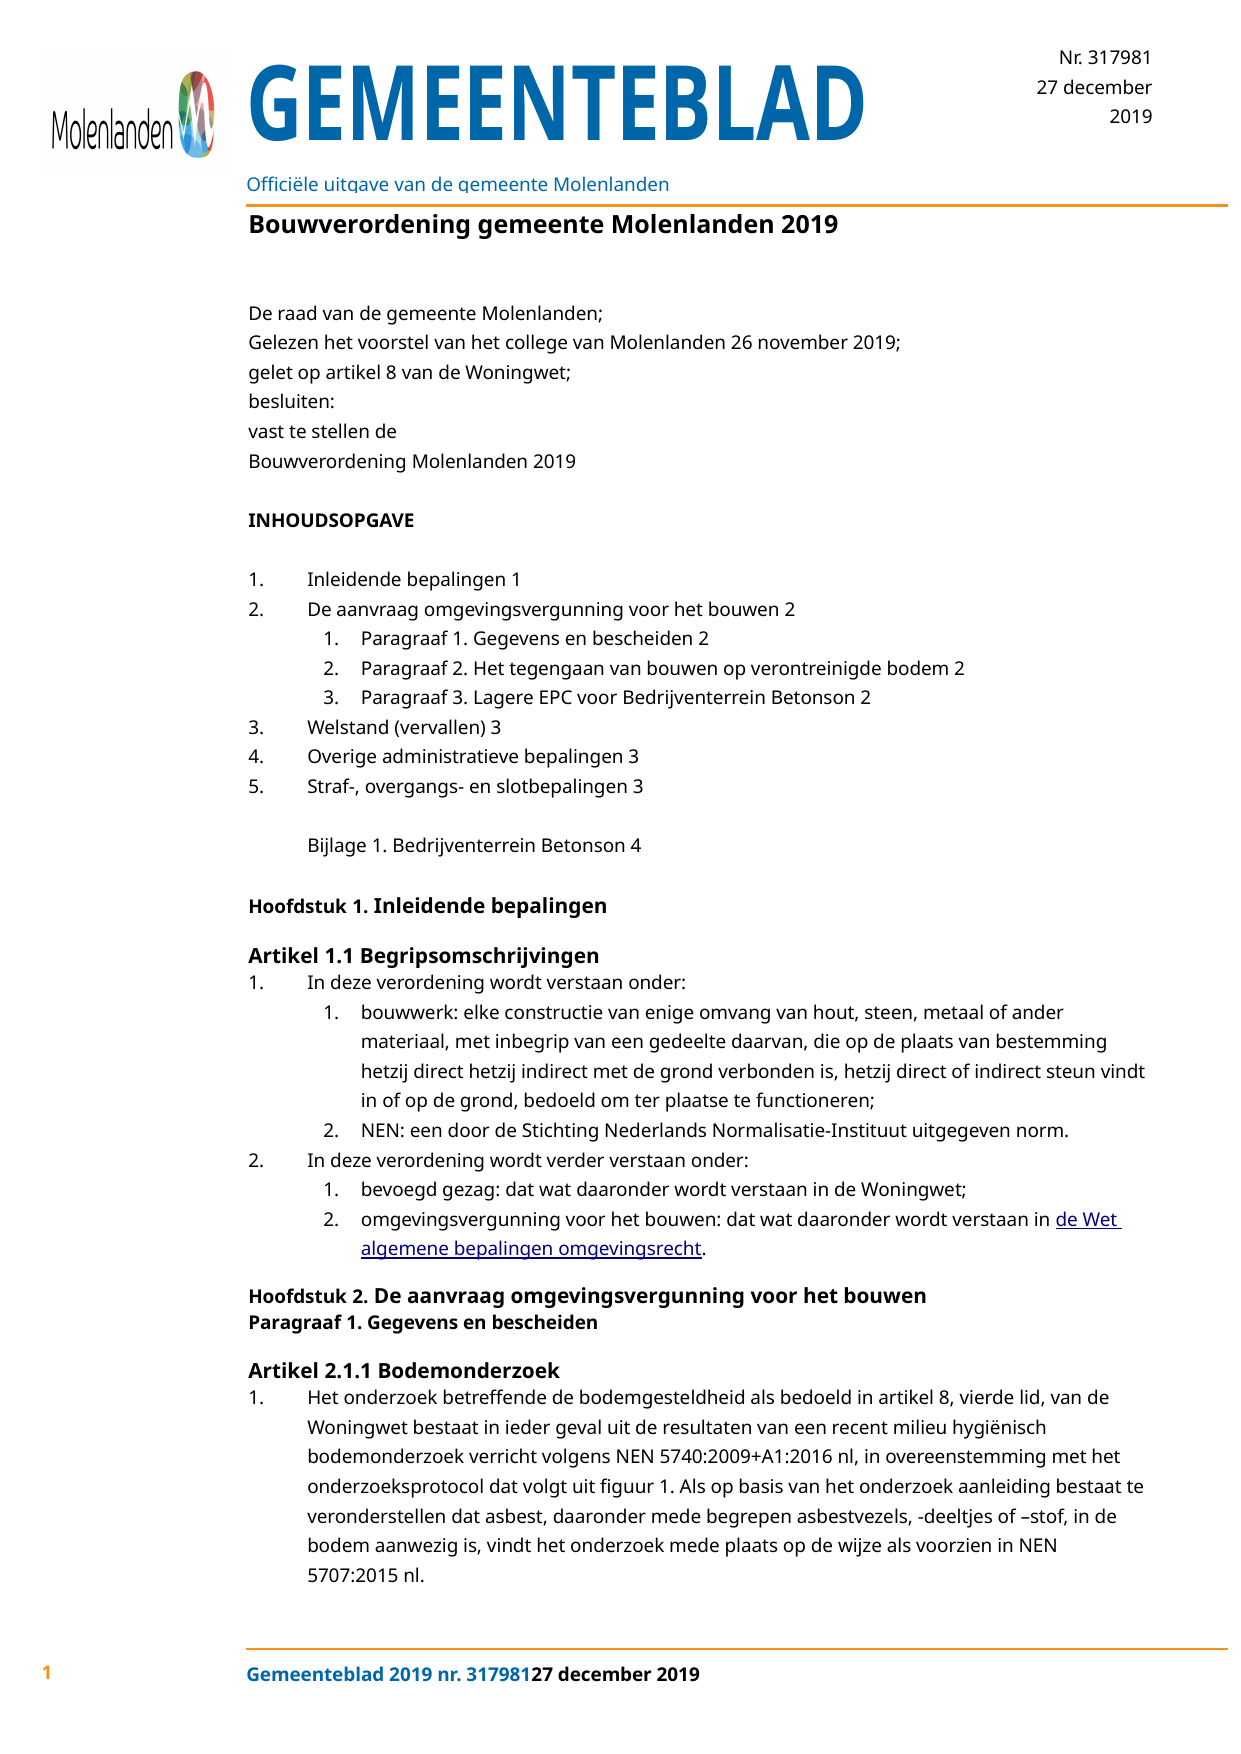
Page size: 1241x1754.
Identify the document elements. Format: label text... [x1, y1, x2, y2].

list Bijlage 1. Bedrijventerrein Betonson 4 [248, 832, 1152, 858]
list In deze verordening wordt verstaan onder: [248, 969, 1152, 995]
text Bouwverordening Molenlanden 2019 [248, 448, 1152, 473]
list NEN: een door de Stichting Nederlands Normalisatie-Instituut uitgegeven norm. [323, 1117, 1152, 1143]
list Inleidende bepalingen 1 [248, 566, 1152, 592]
text INHOUDSOPGAVE [248, 507, 1152, 533]
text Bouwverordening gemeente Molenlanden 2019 [248, 207, 1152, 241]
list omgevingsvergunning voor het bouwen: dat wat daaronder wordt verstaan in de Wet algemene bepalingen omgevingsrecht. [323, 1206, 1152, 1261]
text Hoofdstuk 1. Inleidende bepalingen [248, 892, 1152, 920]
list Paragraaf 3. Lagere EPC voor Bedrijventerrein Betonson 2 [323, 684, 1152, 710]
text Artikel 1.1 Begripsomschrijvingen [248, 941, 1152, 969]
picture [41, 47, 231, 172]
list In deze verordening wordt verder verstaan onder: [248, 1147, 1152, 1172]
text vast te stellen de [248, 418, 1152, 444]
list Paragraaf 2. Het tegengaan van bouwen op verontreinigde bodem 2 [323, 655, 1152, 681]
text Hoofdstuk 2. De aanvraag omgevingsvergunning voor het bouwen [248, 1281, 1152, 1309]
list Het onderzoek betreffende de bodemgesteldheid als bedoeld in artikel 8, vierde lid, van de Woningwet bestaat in ieder geval uit de resultaten van een recent milieu hygiënisch bodemonderzoek verricht volgens NEN 5740:2009+A1:2016 nl, in overeenstemming met het onderzoeksprotocol dat volgt uit figuur 1. Als op basis van het onderzoek aanleiding bestaat te veronderstellen dat asbest, daaronder mede begrepen asbestvezels, -deeltjes of –stof, in de bodem aanwezig is, vindt het onderzoek mede plaats op de wijze als voorzien in NEN 5707:2015 nl. [248, 1384, 1152, 1588]
list Welstand (vervallen) 3 [248, 714, 1152, 740]
text gelet op artikel 8 van de Woningwet; [248, 359, 1152, 385]
text Artikel 2.1.1 Bodemonderzoek [248, 1356, 1152, 1384]
list Straf-, overgangs- en slotbepalingen 3 [248, 773, 1152, 799]
text besluiten: [248, 389, 1152, 414]
list Paragraaf 1. Gegevens en bescheiden 2 [323, 625, 1152, 651]
list De aanvraag omgevingsvergunning voor het bouwen 2 [248, 596, 1152, 621]
text Gelezen het voorstel van het college van Molenlanden 26 november 2019; [248, 329, 1152, 355]
list bouwwerk: elke constructie van enige omvang van hout, steen, metaal of ander materiaal, met inbegrip van een gedeelte daarvan, die op de plaats van bestemming hetzij direct hetzij indirect met de grond verbonden is, hetzij direct of indirect steun vindt in of op de grond, bedoeld om ter plaatse te functioneren; [323, 999, 1152, 1113]
text Paragraaf 1. Gegevens en bescheiden [248, 1309, 1152, 1335]
list bevoegd gezag: dat wat daaronder wordt verstaan in de Woningwet; [323, 1176, 1152, 1202]
text De raad van de gemeente Molenlanden; [248, 300, 1152, 326]
list Overige administratieve bepalingen 3 [248, 744, 1152, 769]
